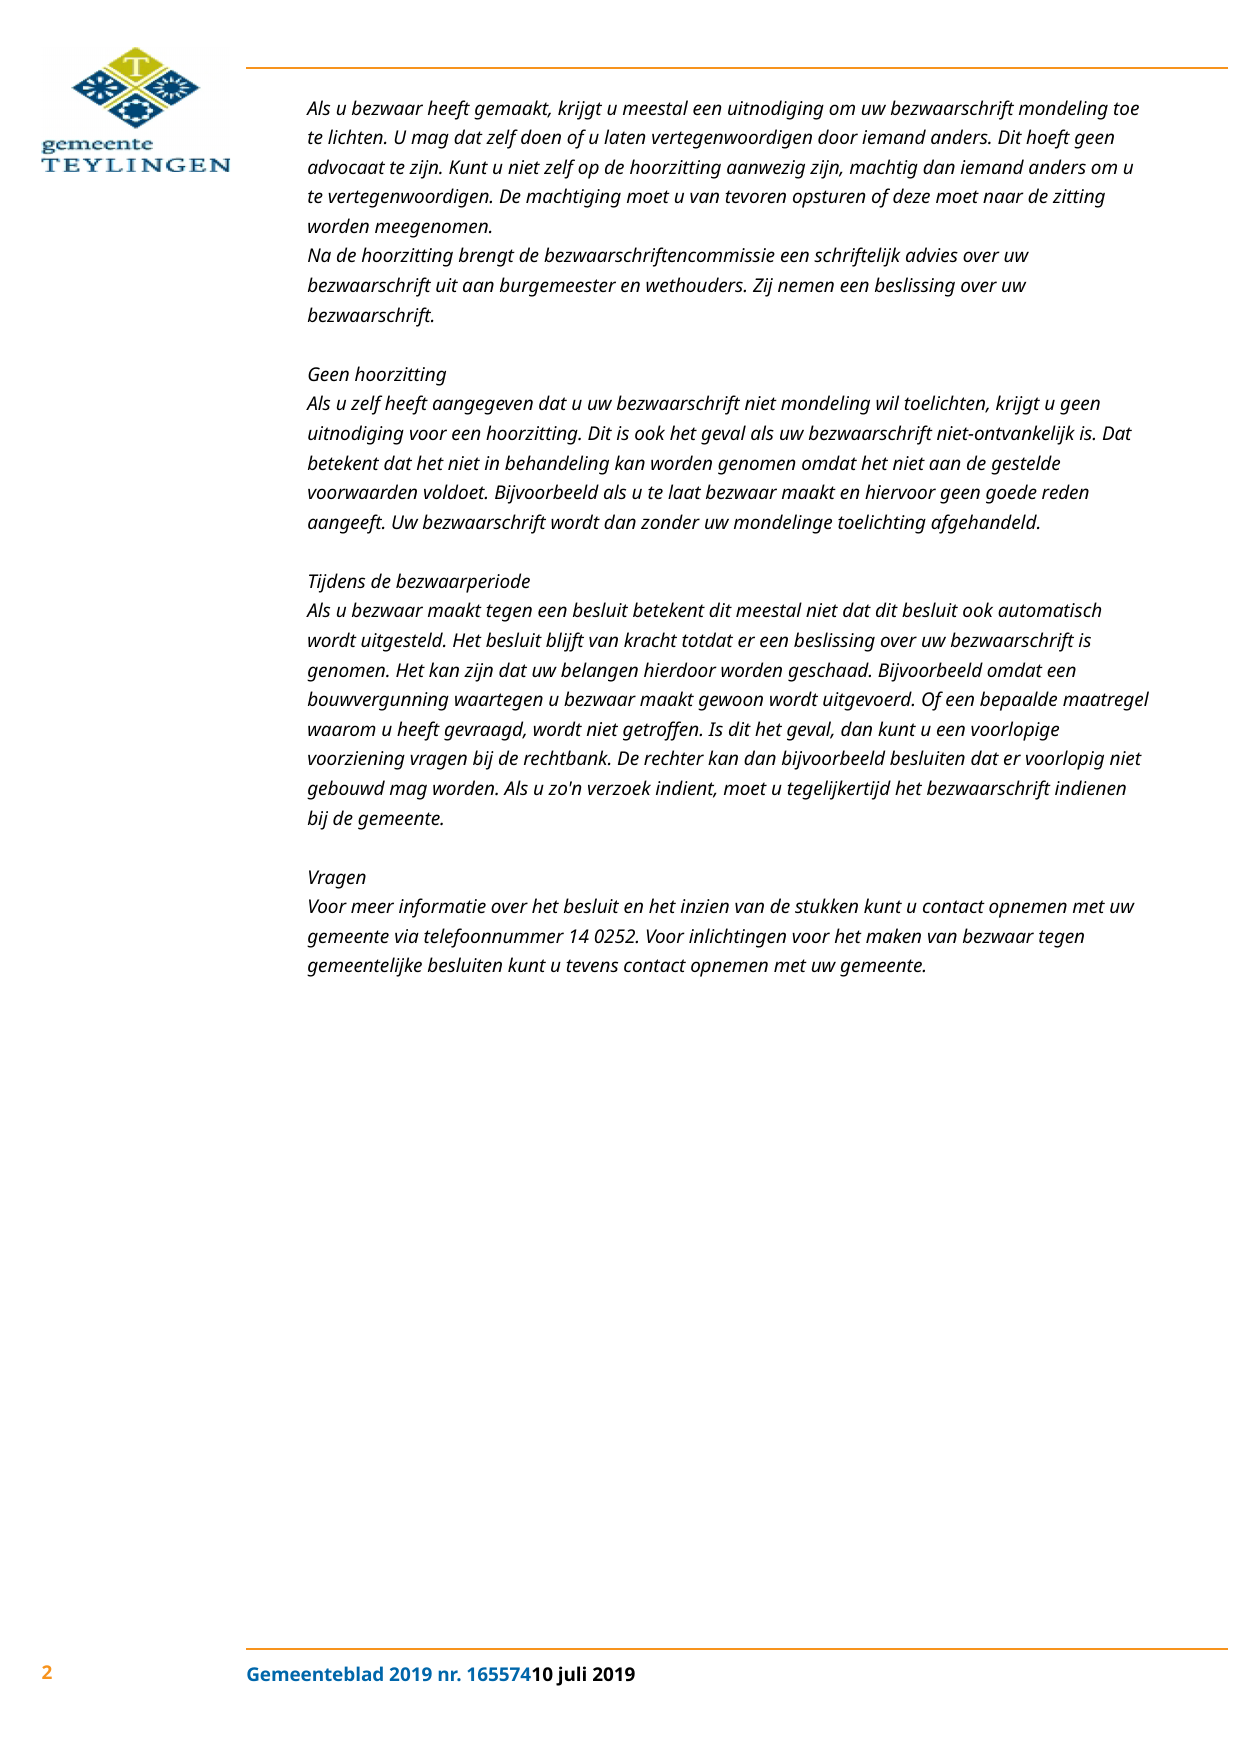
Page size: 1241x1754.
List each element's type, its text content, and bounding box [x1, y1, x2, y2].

picture [41, 47, 231, 172]
list Als u bezwaar maakt tegen een besluit betekent dit meestal niet dat dit besluit ook automatisch wordt uitgesteld. Het besluit blijft van kracht totdat er een beslissing over uw bezwaarschrift is genomen. Het kan zijn dat uw belangen hierdoor worden geschaad. Bijvoorbeeld omdat een bouwvergunning waartegen u bezwaar maakt gewoon wordt uitgevoerd. Of een bepaalde maatregel waarom u heeft gevraagd, wordt niet getroffen. Is dit het geval, dan kunt u een voorlopige voorziening vragen bij de rechtbank. De rechter kan dan bijvoorbeeld besluiten dat er voorlopig niet gebouwd mag worden. Als u zo'n verzoek indient, moet u tegelijkertijd het bezwaarschrift indienen bij de gemeente. [248, 598, 1152, 831]
list Geen hoorzitting [248, 361, 1152, 387]
list Vragen [248, 864, 1152, 890]
list Na de hoorzitting brengt de bezwaarschriftencommissie een schriftelijk advies over uw bezwaarschrift uit aan burgemeester en wethouders. Zij nemen een beslissing over uw bezwaarschrift. [248, 243, 1152, 328]
list Tijdens de bezwaarperiode [248, 568, 1152, 594]
list Voor meer informatie over het besluit en het inzien van de stukken kunt u contact opnemen met uw gemeente via telefoonnummer 14 0252. Voor inlichtingen voor het maken van bezwaar tegen gemeentelijke besluiten kunt u tevens contact opnemen met uw gemeente. [248, 893, 1152, 978]
list Als u zelf heeft aangegeven dat u uw bezwaarschrift niet mondeling wil toelichten, krijgt u geen uitnodiging voor een hoorzitting. Dit is ook het geval als uw bezwaarschrift niet-ontvankelijk is. Dat betekent dat het niet in behandeling kan worden genomen omdat het niet aan de gestelde voorwaarden voldoet. Bijvoorbeeld als u te laat bezwaar maakt en hiervoor geen goede reden aangeeft. Uw bezwaarschrift wordt dan zonder uw mondelinge toelichting afgehandeld. [248, 391, 1152, 535]
list Als u bezwaar heeft gemaakt, krijgt u meestal een uitnodiging om uw bezwaarschrift mondeling toe te lichten. U mag dat zelf doen of u laten vertegenwoordigen door iemand anders. Dit hoeft geen advocaat te zijn. Kunt u niet zelf op de hoorzitting aanwezig zijn, machtig dan iemand anders om u te vertegenwoordigen. De machtiging moet u van tevoren opsturen of deze moet naar de zitting worden meegenomen. [248, 95, 1152, 239]
